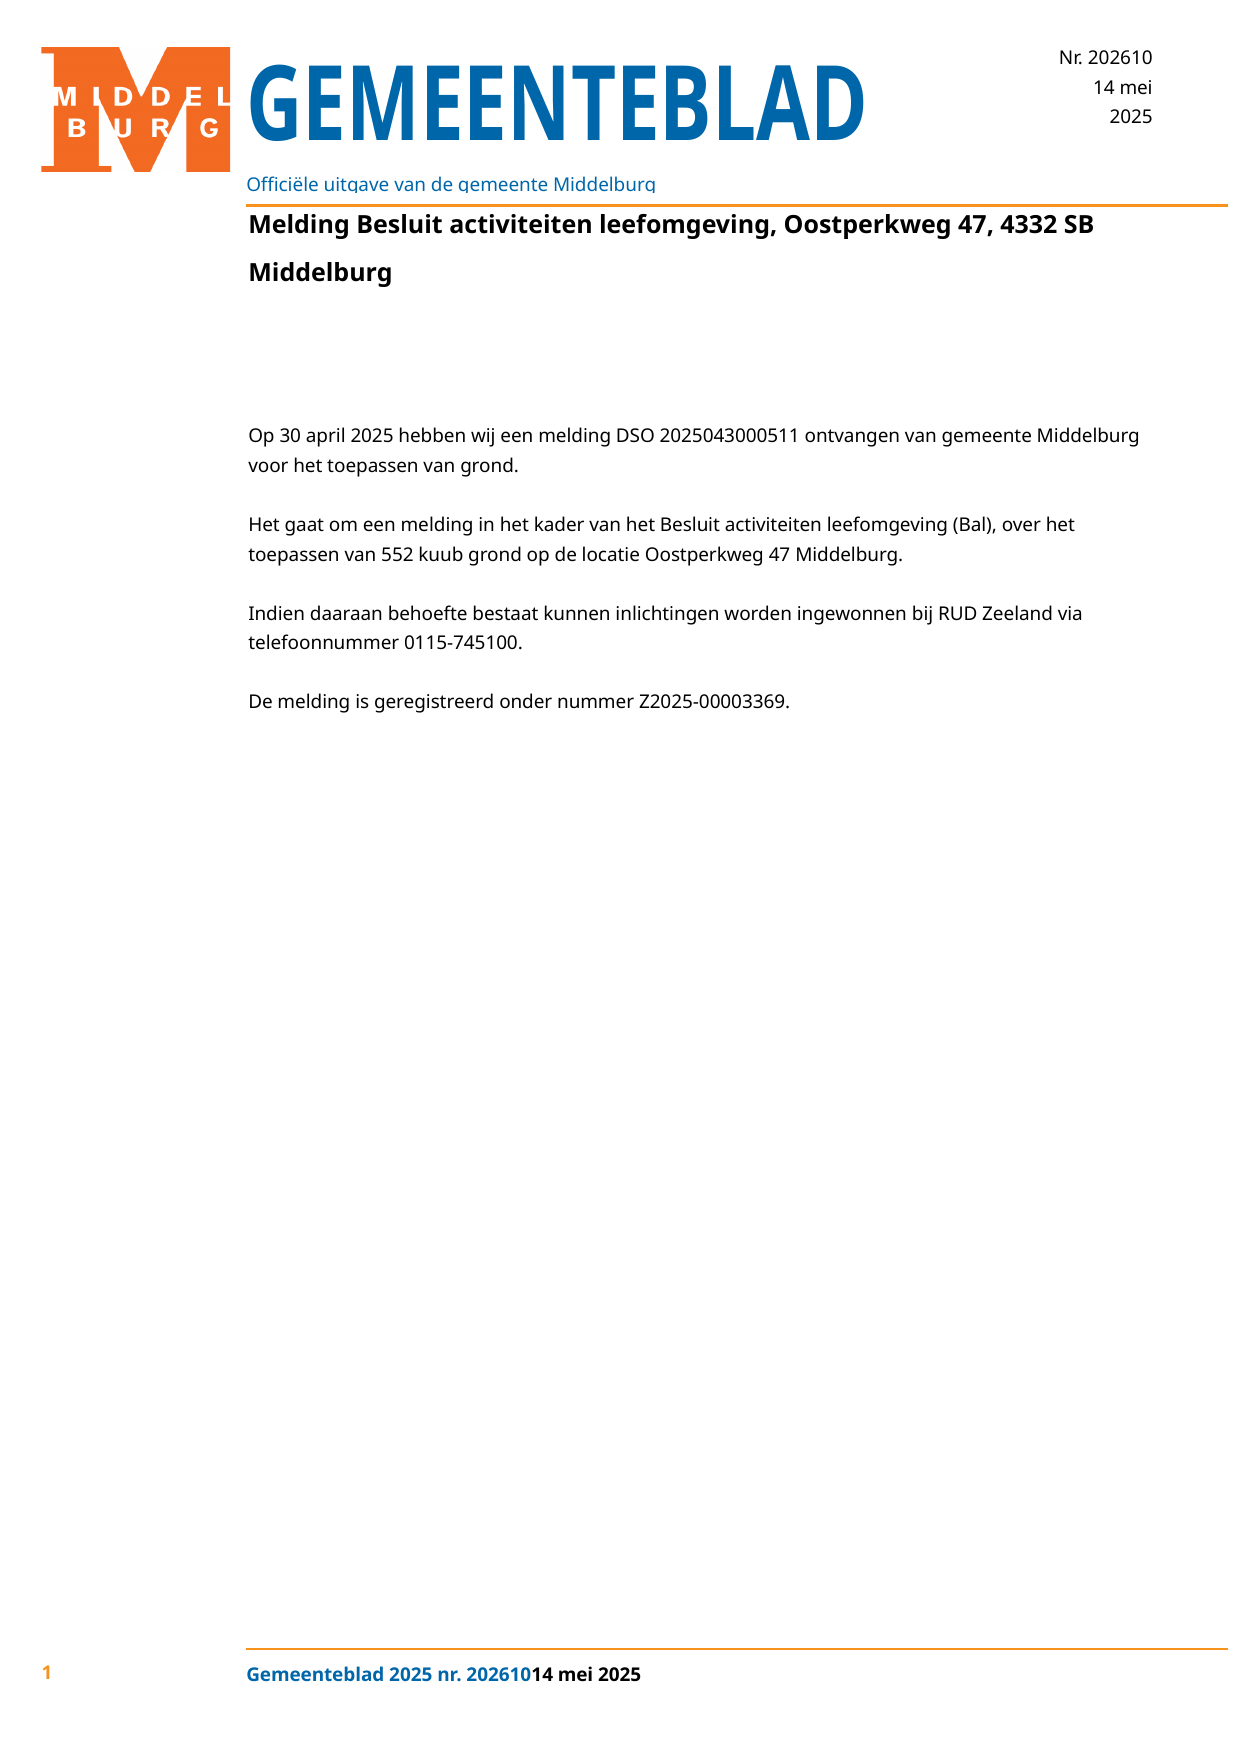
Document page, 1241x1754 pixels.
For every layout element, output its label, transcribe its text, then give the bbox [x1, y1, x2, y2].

text Op 30 april 2025 hebben wij een melding DSO 2025043000511 ontvangen van gemeente Middelburg voor het toepassen van grond. [248, 422, 1152, 478]
text Het gaat om een melding in het kader van het Besluit activiteiten leefomgeving (Bal), over het toepassen van 552 kuub grond op de locatie Oostperkweg 47 Middelburg. [248, 511, 1152, 567]
text Melding Besluit activiteiten leefomgeving, Oostperkweg 47, 4332 SB Middelburg [248, 207, 1152, 288]
text De melding is geregistreerd onder nummer Z2025-00003369. [248, 689, 1152, 714]
picture [41, 47, 231, 172]
text Indien daaraan behoefte bestaat kunnen inlichtingen worden ingewonnen bij RUD Zeeland via telefoonnummer 0115-745100. [248, 600, 1152, 655]
